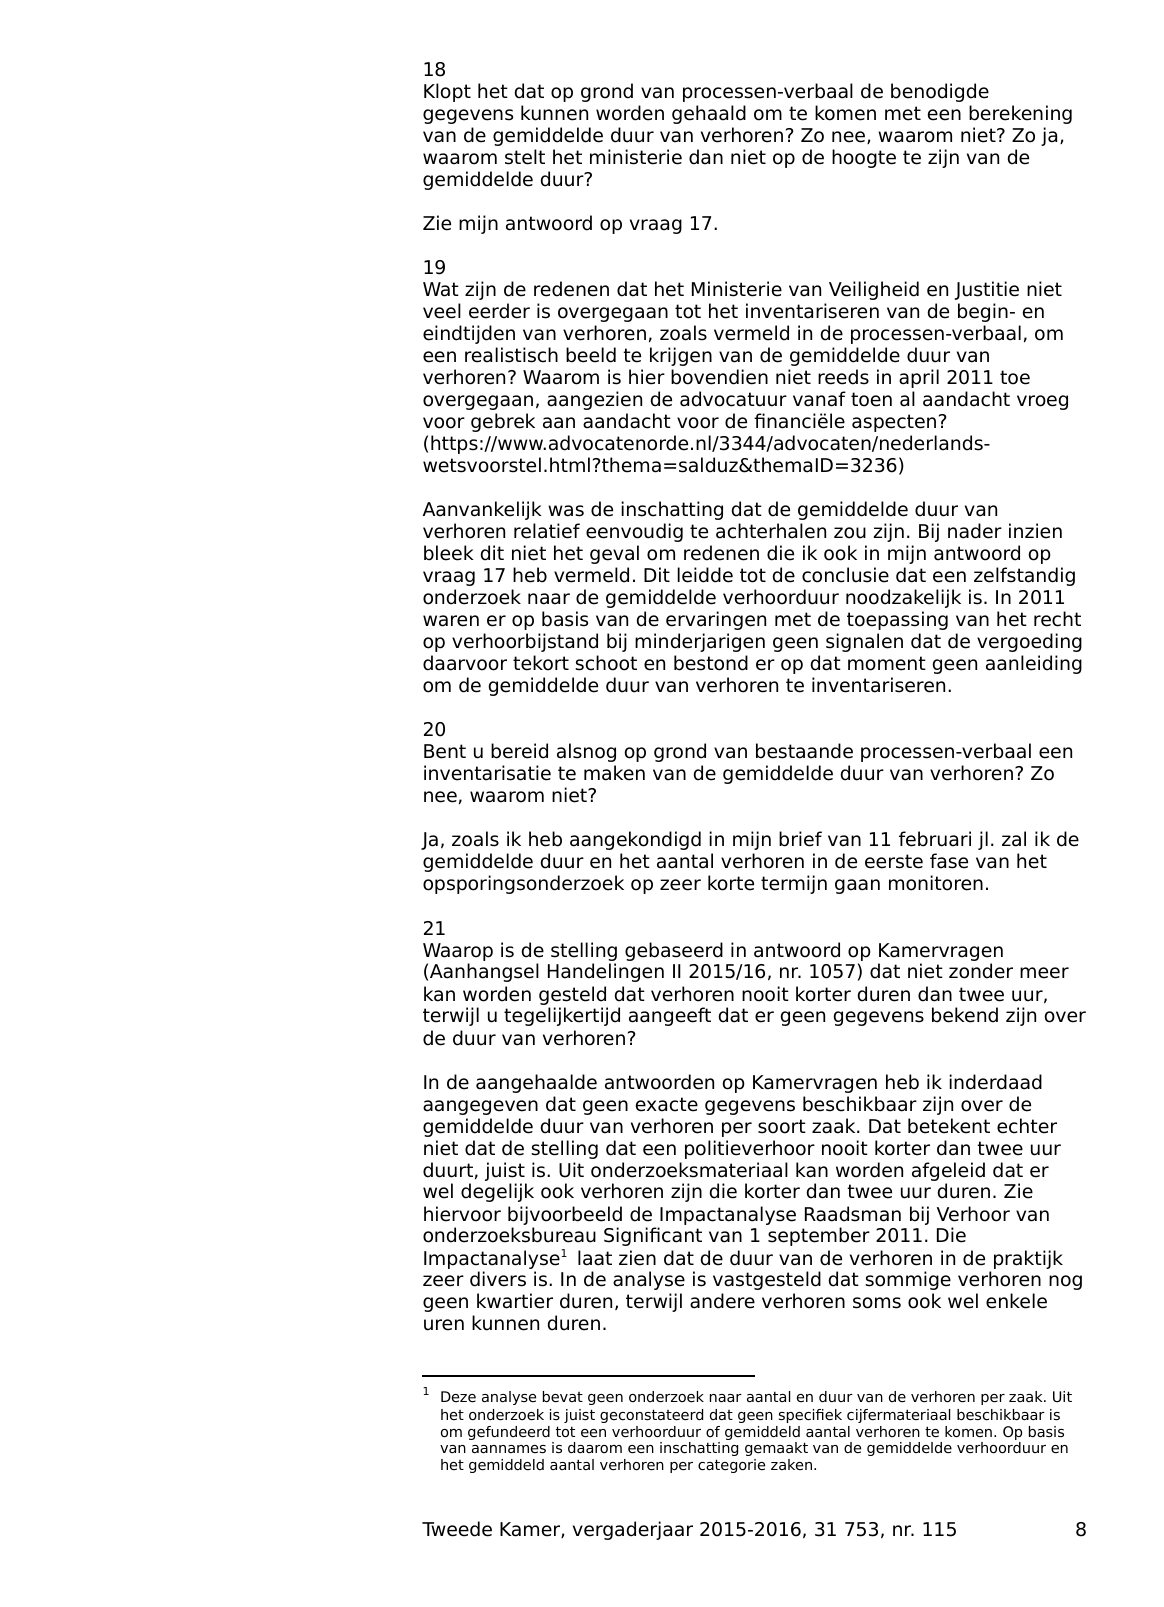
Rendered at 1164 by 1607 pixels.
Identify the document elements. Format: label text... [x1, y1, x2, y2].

text Aanvankelijk was de inschatting dat de gemiddelde duur van verhoren relatief eenvoudig te achterhalen zou zijn. Bij nader inzien bleek dit niet het geval om redenen die ik ook in mijn antwoord op vraag 17 heb vermeld. Dit leidde tot de conclusie dat een zelfstandig onderzoek naar de gemiddelde verhoorduur noodzakelijk is. In 2011 waren er op basis van de ervaringen met de toepassing van het recht op verhoorbijstand bij minderjarigen geen signalen dat de vergoeding daarvoor tekort schoot en bestond er op dat moment geen aanleiding om de gemiddelde duur van verhoren te inventariseren. [422, 499, 1087, 697]
text Bent u bereid alsnog op grond van bestaande processen-verbaal een inventarisatie te maken van de gemiddelde duur van verhoren? Zo nee, waarom niet? [422, 741, 1087, 807]
text 21 [422, 917, 1087, 939]
text Ja, zoals ik heb aangekondigd in mijn brief van 11 februari jl. zal ik de gemiddelde duur en het aantal verhoren in de eerste fase van het opsporingsonderzoek op zeer korte termijn gaan monitoren. [422, 829, 1087, 895]
text 18 [422, 59, 1087, 81]
text Zie mijn antwoord op vraag 17. [422, 213, 1087, 235]
text 19 [422, 257, 1087, 279]
text In de aangehaalde antwoorden op Kamervragen heb ik inderdaad aangegeven dat geen exacte gegevens beschikbaar zijn over de gemiddelde duur van verhoren per soort zaak. Dat betekent echter niet dat de stelling dat een politieverhoor nooit korter dan twee uur duurt, juist is. Uit onderzoeksmateriaal kan worden afgeleid dat er wel degelijk ook verhoren zijn die korter dan twee uur duren. Zie hiervoor bijvoorbeeld de Impactanalyse Raadsman bij Verhoor van onderzoeksbureau Significant van 1 september 2011. Die Impactanalyse laat zien dat de duur van de verhoren in de praktijk zeer divers is. In de analyse is vastgesteld dat sommige verhoren nog geen kwartier duren, terwijl andere verhoren soms ook wel enkele uren kunnen duren. [422, 1072, 1087, 1335]
text Deze analyse bevat geen onderzoek naar aantal en duur van de verhoren per zaak. Uit het onderzoek is juist geconstateerd dat geen specifiek cijfermateriaal beschikbaar is om gefundeerd tot een verhoorduur of gemiddeld aantal verhoren te komen. Op basis van aannames is daarom een inschatting gemaakt van de gemiddelde verhoorduur en het gemiddeld aantal verhoren per categorie zaken. [422, 1385, 1087, 1474]
text Waarop is de stelling gebaseerd in antwoord op Kamervragen (Aanhangsel Handelingen II 2015/16, nr. 1057) dat niet zonder meer kan worden gesteld dat verhoren nooit korter duren dan twee uur, terwijl u tegelijkertijd aangeeft dat er geen gegevens bekend zijn over de duur van verhoren? [422, 939, 1087, 1049]
text Wat zijn de redenen dat het Ministerie van Veiligheid en Justitie niet veel eerder is overgegaan tot het inventariseren van de begin- en eindtijden van verhoren, zoals vermeld in de processen-verbaal, om een realistisch beeld te krijgen van de gemiddelde duur van verhoren? Waarom is hier bovendien niet reeds in april 2011 toe overgegaan, aangezien de advocatuur vanaf toen al aandacht vroeg voor gebrek aan aandacht voor de financiële aspecten? (https://www.advocatenorde.nl/3344/advocaten/nederlands-wetsvoorstel.html?thema=salduz&themaID=3236) [422, 279, 1087, 477]
text 20 [422, 719, 1087, 741]
text Klopt het dat op grond van processen-verbaal de benodigde gegevens kunnen worden gehaald om te komen met een berekening van de gemiddelde duur van verhoren? Zo nee, waarom niet? Zo ja, waarom stelt het ministerie dan niet op de hoogte te zijn van de gemiddelde duur? [422, 81, 1087, 191]
